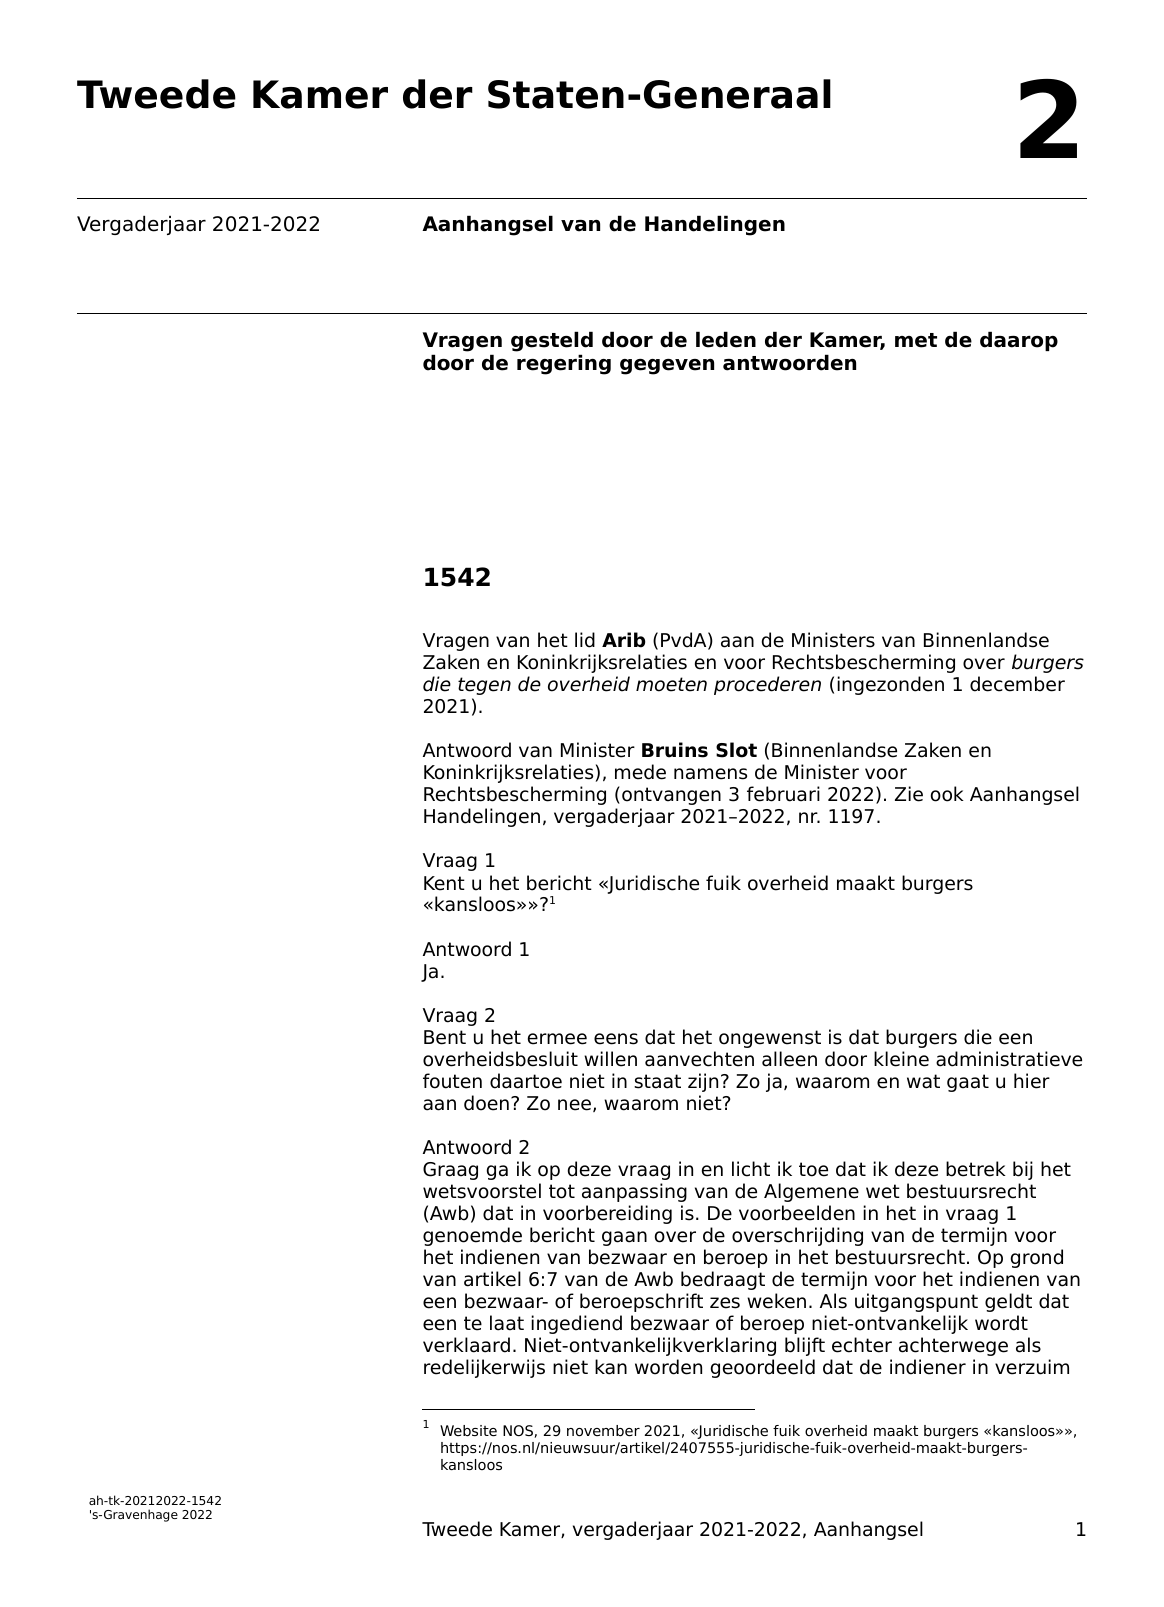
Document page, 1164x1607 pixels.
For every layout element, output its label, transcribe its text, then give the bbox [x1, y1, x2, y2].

text Antwoord van Minister Bruins Slot (Binnenlandse Zaken en Koninkrijksrelaties), mede namens de Minister voor Rechtsbescherming (ontvangen 3 februari 2022). Zie ook Aanhangsel Handelingen, vergaderjaar 2021–2022, nr. 1197. [422, 740, 1087, 828]
text Vragen van het lid Arib (PvdA) aan de Ministers van Binnenlandse Zaken en Koninkrijksrelaties en voor Rechtsbescherming over burgers die tegen de overheid moeten procederen (ingezonden 1 december 2021). [422, 630, 1087, 718]
table_cell [77, 314, 422, 375]
table_cell Aanhangsel van de Handelingen [422, 199, 1087, 313]
text Website NOS, 29 november 2021, «Juridische fuik overheid maakt burgers «kansloos»», https://nos.nl/nieuwsuur/artikel/2407555-juridische-fuik-overheid-maakt-burgers-kansloos [422, 1418, 1087, 1474]
text ah-tk-20212022-1542 [88, 1494, 323, 1508]
text Antwoord 1 [422, 938, 1087, 961]
text Vraag 2 [422, 1005, 1087, 1027]
text Antwoord 2 [422, 1137, 1087, 1159]
text 1542 [422, 563, 1087, 592]
text Kent u het bericht «Juridische fuik overheid maakt burgers «kansloos»»? [422, 872, 1087, 916]
text Vraag 1 [422, 850, 1087, 872]
text Graag ga ik op deze vraag in en licht ik toe dat ik deze betrek bij het wetsvoorstel tot aanpassing van de Algemene wet bestuursrecht (Awb) dat in voorbereiding is. De voorbeelden in het in vraag 1 genoemde bericht gaan over de overschrijding van de termijn voor het indienen van bezwaar en beroep in het bestuursrecht. Op grond van artikel 6:7 van de Awb bedraagt de termijn voor het indienen van een bezwaar- of beroepschrift zes weken. Als uitgangspunt geldt dat een te laat ingediend bezwaar of beroep niet-ontvankelijk wordt verklaard. Niet-ontvankelijkverklaring blijft echter achterwege als redelijkerwijs niet kan worden geoordeeld dat de indiener in verzuim [422, 1159, 1087, 1378]
table_cell Vragen gesteld door de leden der Kamer, met de daarop door de regering gegeven antwoorden [422, 314, 1087, 375]
text Ja. [422, 961, 1087, 982]
table_header Tweede Kamer der Staten-Generaal [77, 59, 886, 198]
table_header 2 [886, 59, 1087, 198]
table_cell Vergaderjaar 2021-2022 [77, 199, 422, 313]
text 's-Gravenhage 2022 [88, 1508, 323, 1522]
text Bent u het ermee eens dat het ongewenst is dat burgers die een overheidsbesluit willen aanvechten alleen door kleine administratieve fouten daartoe niet in staat zijn? Zo ja, waarom en wat gaat u hier aan doen? Zo nee, waarom niet? [422, 1027, 1087, 1114]
